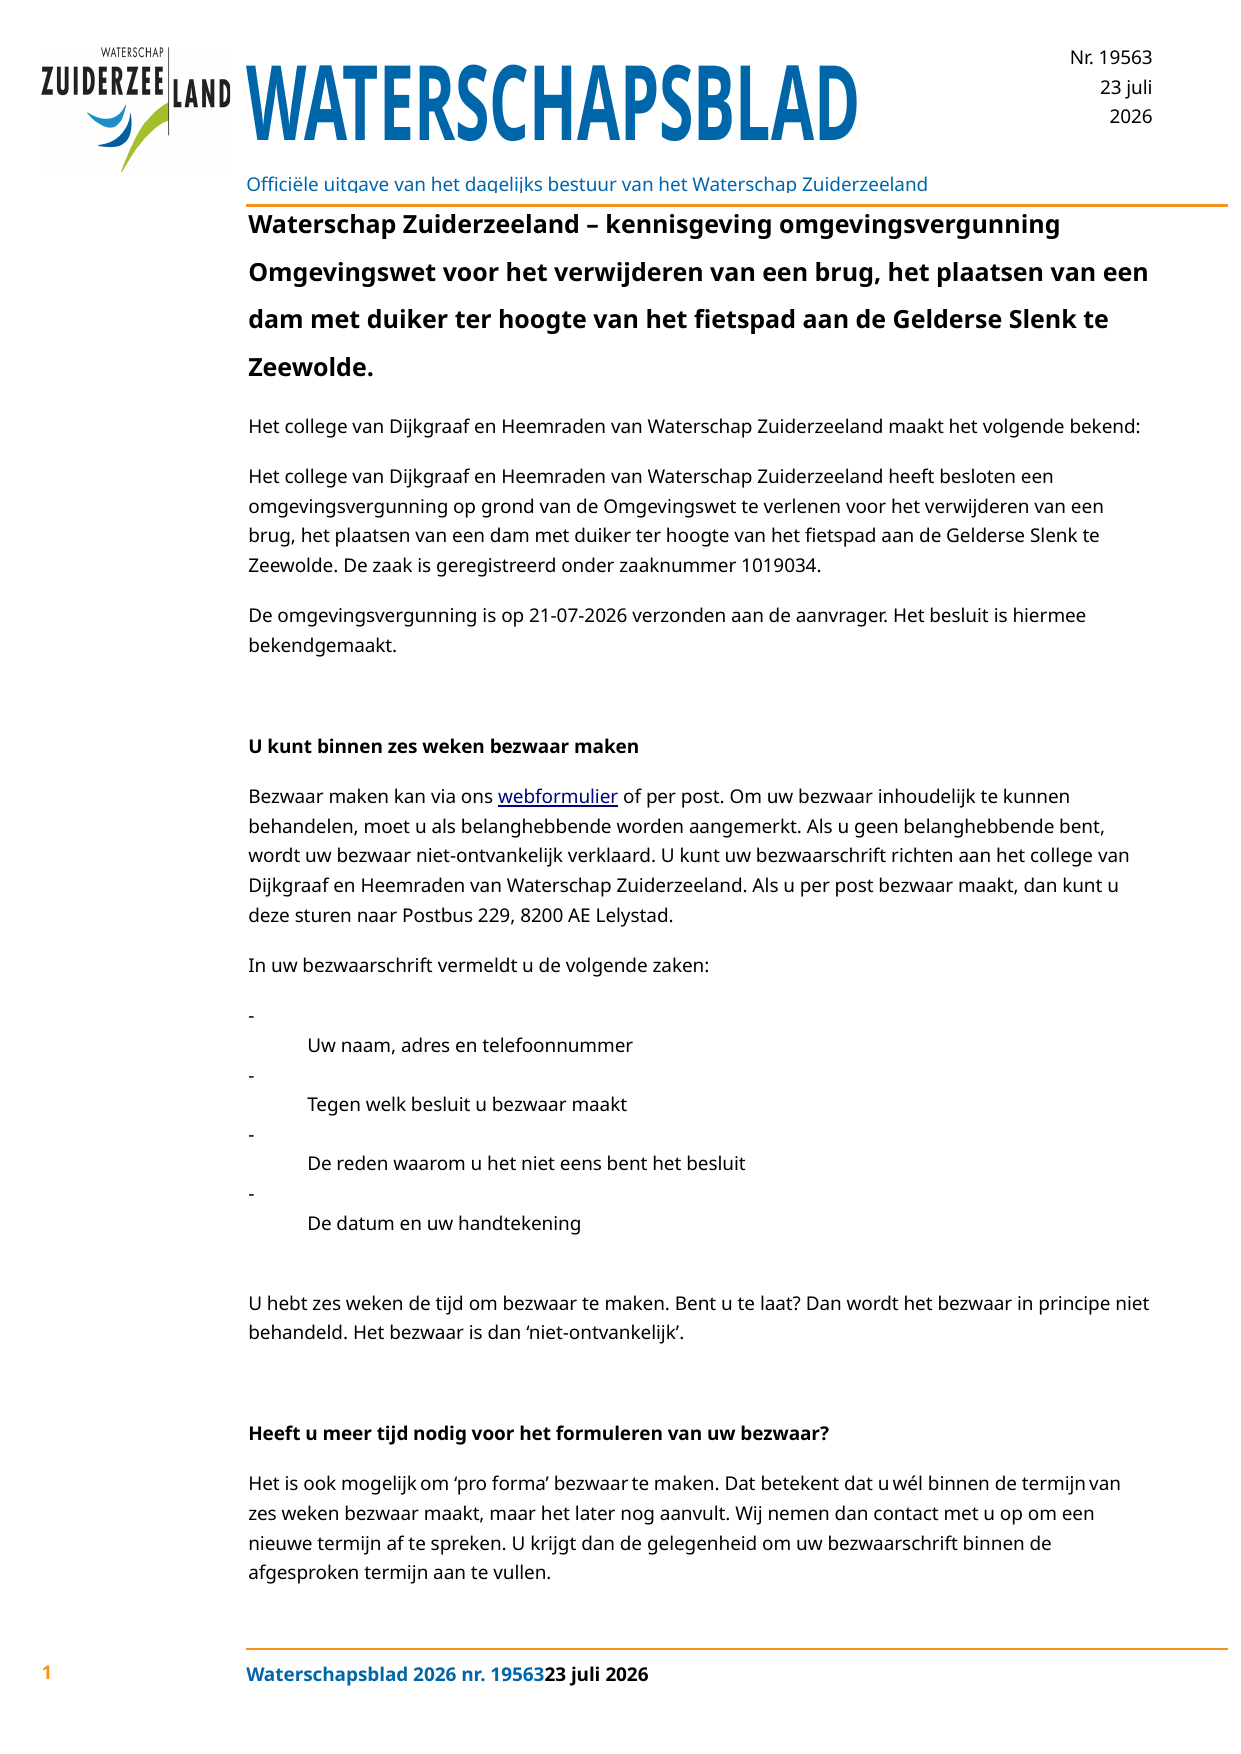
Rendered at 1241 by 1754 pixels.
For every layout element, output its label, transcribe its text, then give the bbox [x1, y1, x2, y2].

text U hebt zes weken de tijd om bezwaar te maken. Bent u te laat? Dan wordt het bezwaar in principe niet behandeld. Het bezwaar is dan ‘niet-ontvankelijk’. [248, 1290, 1152, 1345]
text Waterschap Zuiderzeeland – kennisgeving omgevingsvergunning Omgevingswet voor het verwijderen van een brug, het plaatsen van een dam met duiker ter hoogte van het fietspad aan de Gelderse Slenk te Zeewolde. [248, 207, 1152, 384]
text U kunt binnen zes weken bezwaar maken [248, 733, 1152, 759]
list Uw naam, adres en telefoonnummer [248, 1032, 1152, 1058]
list De datum en uw handtekening [248, 1210, 1152, 1236]
text Bezwaar maken kan via ons webformulier of per post. Om uw bezwaar inhoudelijk te kunnen behandelen, moet u als belanghebbende worden aangemerkt. Als u geen belanghebbende bent, wordt uw bezwaar niet-ontvankelijk verklaard. U kunt uw bezwaarschrift richten aan het college van Dijkgraaf en Heemraden van Waterschap Zuiderzeeland. Als u per post bezwaar maakt, dan kunt u deze sturen naar Postbus 229, 8200 AE Lelystad. [248, 783, 1152, 928]
list De reden waarom u het niet eens bent het besluit [248, 1151, 1152, 1176]
text De omgevingsvergunning is op 21-07-2026 verzonden aan de aanvrager. Het besluit is hiermee bekendgemaakt. [248, 603, 1152, 658]
text Het college van Dijkgraaf en Heemraden van Waterschap Zuiderzeeland maakt het volgende bekend: [248, 413, 1152, 439]
list Tegen welk besluit u bezwaar maakt [248, 1091, 1152, 1117]
text Heeft u meer tijd nodig voor het formuleren van uw bezwaar? [248, 1420, 1152, 1446]
text Het college van Dijkgraaf en Heemraden van Waterschap Zuiderzeeland heeft besloten een omgevingsvergunning op grond van de Omgevingswet te verlenen voor het verwijderen van een brug, het plaatsen van een dam met duiker ter hoogte van het fietspad aan de Gelderse Slenk te Zeewolde. De zaak is geregistreerd onder zaaknummer 1019034. [248, 463, 1152, 578]
text Het is ook mogelijk om ‘pro forma’ bezwaar te maken. Dat betekent dat u wél binnen de termijn van zes weken bezwaar maakt, maar het later nog aanvult. Wij nemen dan contact met u op om een nieuwe termijn af te spreken. U krijgt dan de gelegenheid om uw bezwaarschrift binnen de afgesproken termijn aan te vullen. [248, 1471, 1152, 1585]
picture [41, 47, 231, 172]
text In uw bezwaarschrift vermeldt u de volgende zaken: [248, 952, 1152, 978]
